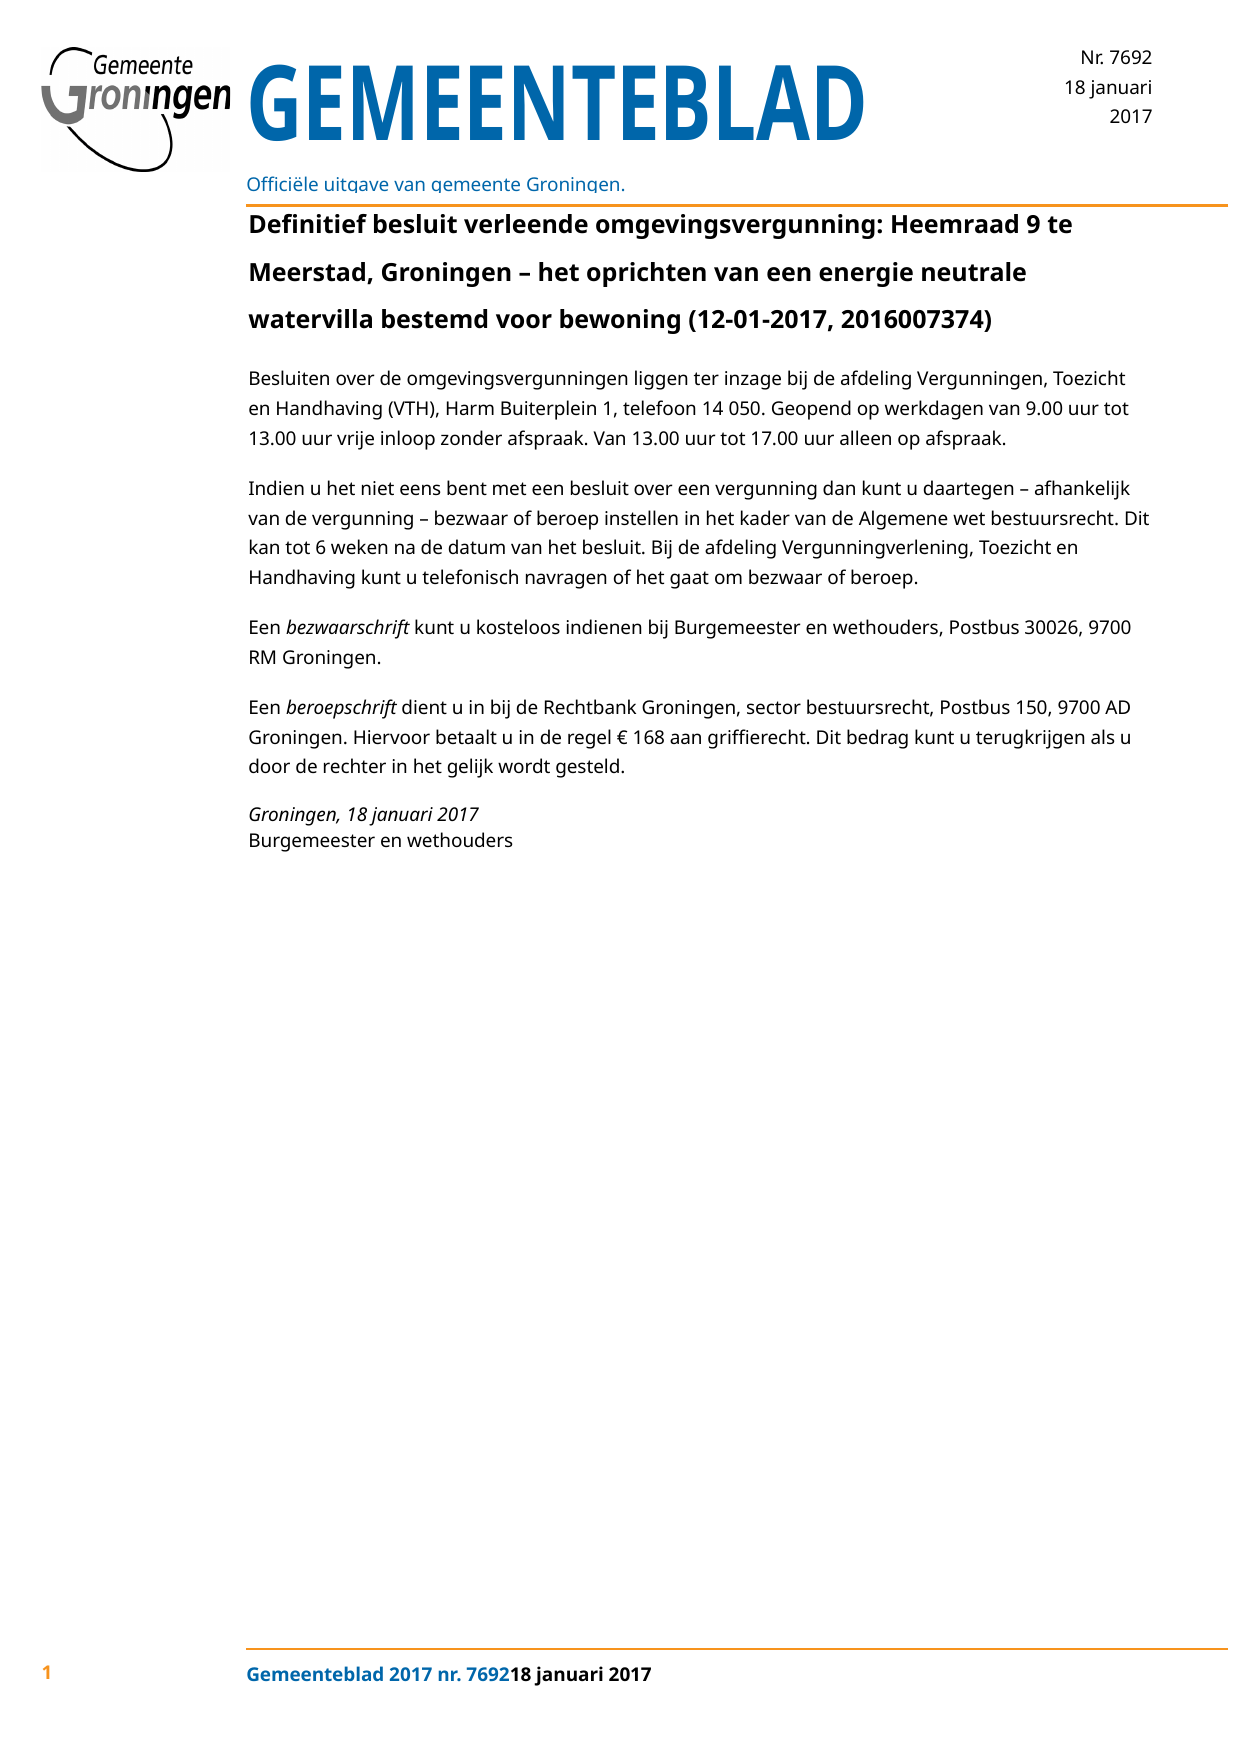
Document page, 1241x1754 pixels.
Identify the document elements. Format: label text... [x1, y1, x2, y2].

text Definitief besluit verleende omgevingsvergunning: Heemraad 9 te Meerstad, Groningen – het oprichten van een energie neutrale watervilla bestemd voor bewoning (12-01-2017, 2016007374) [248, 207, 1152, 336]
text Een bezwaarschrift kunt u kosteloos indienen bij Burgemeester en wethouders, Postbus 30026, 9700 RM Groningen. [248, 614, 1152, 669]
text Besluiten over de omgevingsvergunningen liggen ter inzage bij de afdeling Vergunningen, Toezicht en Handhaving (VTH), Harm Buiterplein 1, telefoon 14 050. Geopend op werkdagen van 9.00 uur tot 13.00 uur vrije inloop zonder afspraak. Van 13.00 uur tot 17.00 uur alleen op afspraak. [248, 366, 1152, 450]
text Indien u het niet eens bent met een besluit over een vergunning dan kunt u daartegen – afhankelijk van de vergunning – bezwaar of beroep instellen in het kader van de Algemene wet bestuursrecht. Dit kan tot 6 weken na de datum van het besluit. Bij de afdeling Vergunningverlening, Toezicht en Handhaving kunt u telefonisch navragen of het gaat om bezwaar of beroep. [248, 475, 1152, 589]
text Groningen, 18 januari 2017 [248, 801, 1152, 827]
text Burgemeester en wethouders [248, 827, 1152, 853]
picture [41, 47, 231, 172]
text Een beroepschrift dient u in bij de Rechtbank Groningen, sector bestuursrecht, Postbus 150, 9700 AD Groningen. Hiervoor betaalt u in de regel € 168 aan griffierecht. Dit bedrag kunt u terugkrijgen als u door de rechter in het gelijk wordt gesteld. [248, 694, 1152, 779]
